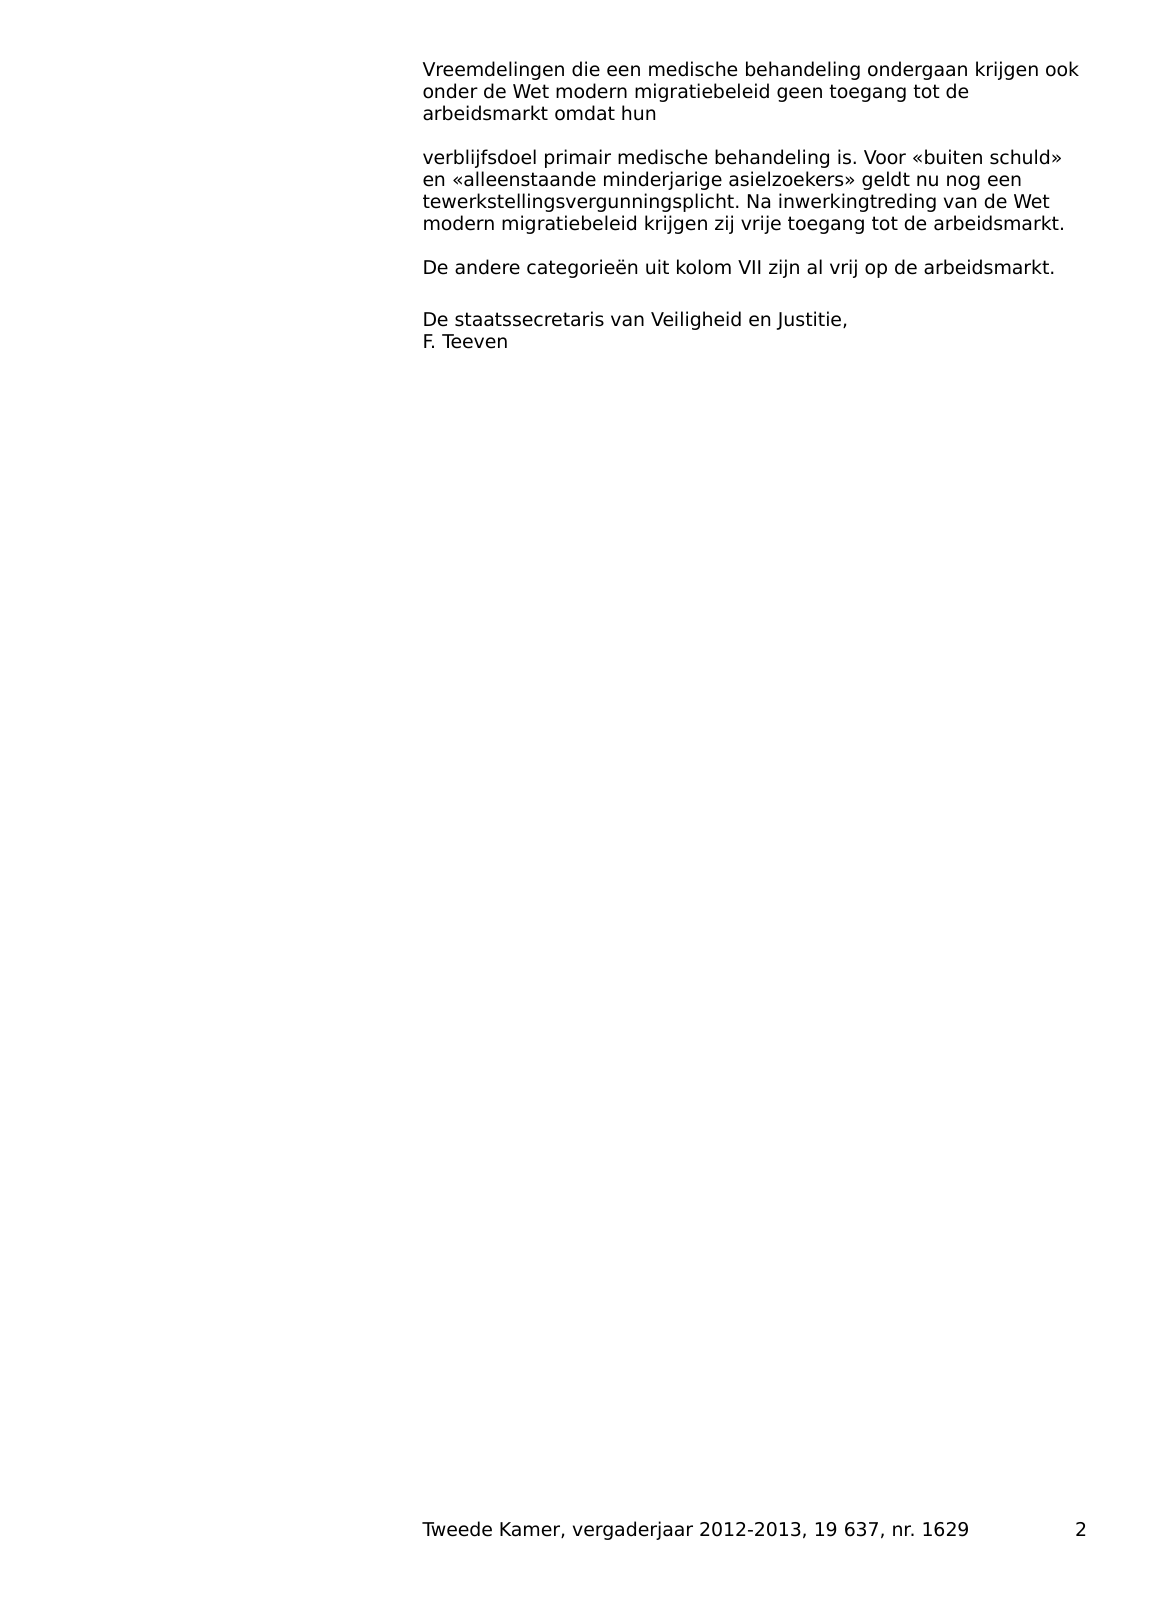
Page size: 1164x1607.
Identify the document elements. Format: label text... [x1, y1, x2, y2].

text Vreemdelingen die een medische behandeling ondergaan krijgen ook onder de Wet modern migratiebeleid geen toegang tot de arbeidsmarkt omdat hun [422, 59, 1087, 125]
text De andere categorieën uit kolom VII zijn al vrij op de arbeidsmarkt. [422, 257, 1087, 279]
text verblijfsdoel primair medische behandeling is. Voor «buiten schuld» en «alleenstaande minderjarige asielzoekers» geldt nu nog een tewerkstellingsvergunningsplicht. Na inwerkingtreding van de Wet modern migratiebeleid krijgen zij vrije toegang tot de arbeidsmarkt. [422, 147, 1087, 235]
text De staatssecretaris van Veiligheid en Justitie, F. Teeven [422, 309, 1087, 353]
